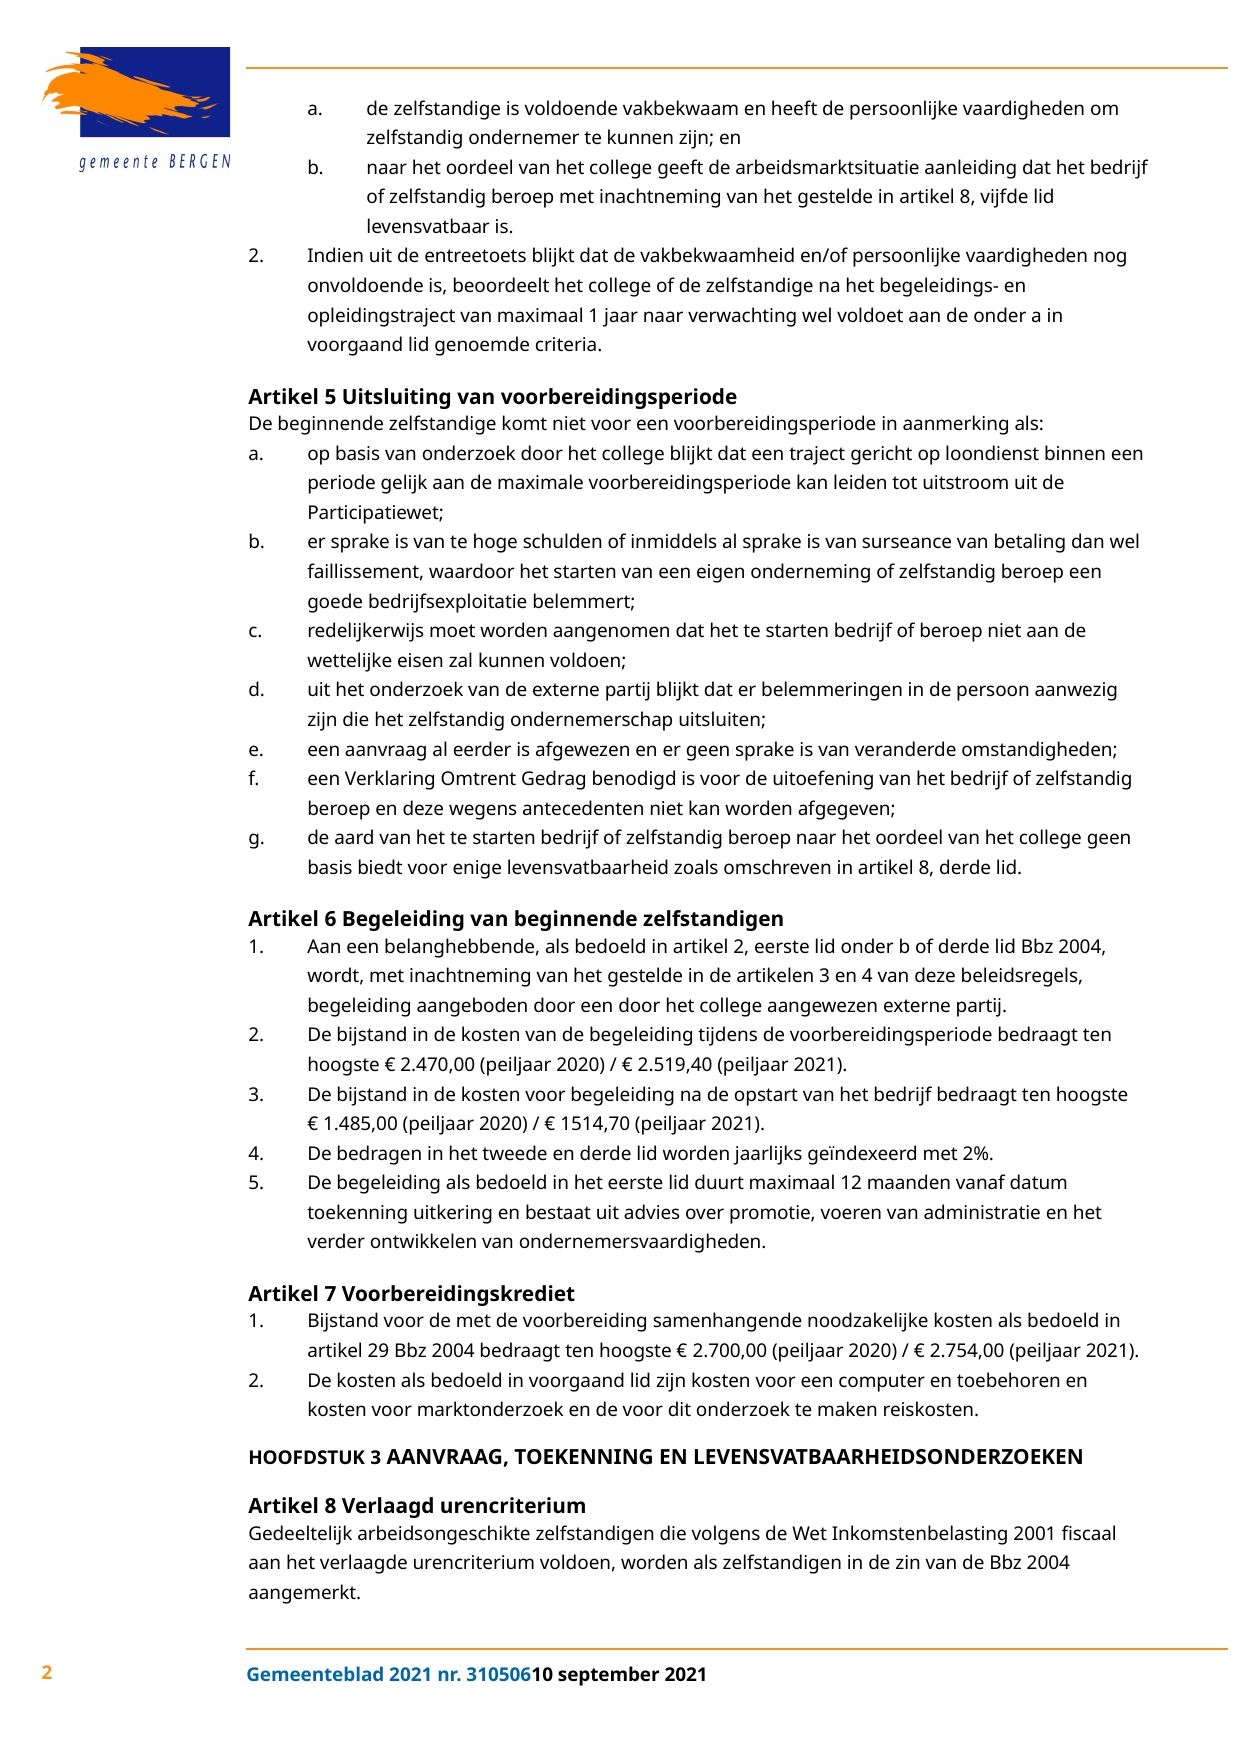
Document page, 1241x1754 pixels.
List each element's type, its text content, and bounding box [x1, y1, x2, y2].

list De begeleiding als bedoeld in het eerste lid duurt maximaal 12 maanden vanaf datum toekenning uitkering en bestaat uit advies over promotie, voeren van administratie en het verder ontwikkelen van ondernemersvaardigheden. [248, 1169, 1152, 1254]
list op basis van onderzoek door het college blijkt dat een traject gericht op loondienst binnen een periode gelijk aan de maximale voorbereidingsperiode kan leiden tot uitstroom uit de Participatiewet; [248, 440, 1152, 525]
list er sprake is van te hoge schulden of inmiddels al sprake is van surseance van betaling dan wel faillissement, waardoor het starten van een eigen onderneming of zelfstandig beroep een goede bedrijfsexploitatie belemmert; [248, 529, 1152, 613]
list naar het oordeel van het college geeft de arbeidsmarktsituatie aanleiding dat het bedrijf of zelfstandig beroep met inachtneming van het gestelde in artikel 8, vijfde lid levensvatbaar is. [307, 154, 1152, 239]
list Aan een belanghebbende, als bedoeld in artikel 2, eerste lid onder b of derde lid Bbz 2004, wordt, met inachtneming van het gestelde in de artikelen 3 en 4 van deze beleidsregels, begeleiding aangeboden door een door het college aangewezen externe partij. [248, 933, 1152, 1018]
list De bedragen in het tweede en derde lid worden jaarlijks geïndexeerd met 2%. [248, 1140, 1152, 1166]
text Artikel 8 Verlaagd urencriterium [248, 1491, 1152, 1520]
text Artikel 6 Begeleiding van beginnende zelfstandigen [248, 904, 1152, 933]
list De kosten als bedoeld in voorgaand lid zijn kosten voor een computer en toebehoren en kosten voor marktonderzoek en de voor dit onderzoek te maken reiskosten. [248, 1367, 1152, 1422]
list redelijkerwijs moet worden aangenomen dat het te starten bedrijf of beroep niet aan de wettelijke eisen zal kunnen voldoen; [248, 617, 1152, 673]
list De bijstand in de kosten van de begeleiding tijdens de voorbereidingsperiode bedraagt ten hoogste € 2.470,00 (peiljaar 2020) / € 2.519,40 (peiljaar 2021). [248, 1022, 1152, 1077]
text Artikel 5 Uitsluiting van voorbereidingsperiode [248, 382, 1152, 410]
list de aard van het te starten bedrijf of zelfstandig beroep naar het oordeel van het college geen basis biedt voor enige levensvatbaarheid zoals omschreven in artikel 8, derde lid. [248, 824, 1152, 880]
text Gedeeltelijk arbeidsongeschikte zelfstandigen die volgens de Wet Inkomstenbelasting 2001 fiscaal aan het verlaagde urencriterium voldoen, worden als zelfstandigen in de zin van de Bbz 2004 aangemerkt. [248, 1520, 1152, 1604]
list Bijstand voor de met de voorbereiding samenhangende noodzakelijke kosten als bedoeld in artikel 29 Bbz 2004 bedraagt ten hoogste € 2.700,00 (peiljaar 2020) / € 2.754,00 (peiljaar 2021). [248, 1308, 1152, 1363]
picture [41, 47, 231, 172]
list Indien uit de entreetoets blijkt dat de vakbekwaamheid en/of persoonlijke vaardigheden nog onvoldoende is, beoordeelt het college of de zelfstandige na het begeleidings- en opleidingstraject van maximaal 1 jaar naar verwachting wel voldoet aan de onder a in voorgaand lid genoemde criteria. [248, 243, 1152, 357]
text De beginnende zelfstandige komt niet voor een voorbereidingsperiode in aanmerking als: [248, 410, 1152, 436]
list een aanvraag al eerder is afgewezen en er geen sprake is van veranderde omstandigheden; [248, 736, 1152, 761]
list uit het onderzoek van de externe partij blijkt dat er belemmeringen in de persoon aanwezig zijn die het zelfstandig ondernemerschap uitsluiten; [248, 677, 1152, 732]
text Artikel 7 Voorbereidingskrediet [248, 1279, 1152, 1308]
list De bijstand in de kosten voor begeleiding na de opstart van het bedrijf bedraagt ten hoogste € 1.485,00 (peiljaar 2020) / € 1514,70 (peiljaar 2021). [248, 1081, 1152, 1136]
list een Verklaring Omtrent Gedrag benodigd is voor de uitoefening van het bedrijf of zelfstandig beroep en deze wegens antecedenten niet kan worden afgegeven; [248, 765, 1152, 821]
list de zelfstandige is voldoende vakbekwaam en heeft de persoonlijke vaardigheden om zelfstandig ondernemer te kunnen zijn; en [307, 95, 1152, 150]
text HOOFDSTUK 3 AANVRAAG, TOEKENNING EN LEVENSVATBAARHEIDSONDERZOEKEN [248, 1442, 1152, 1470]
